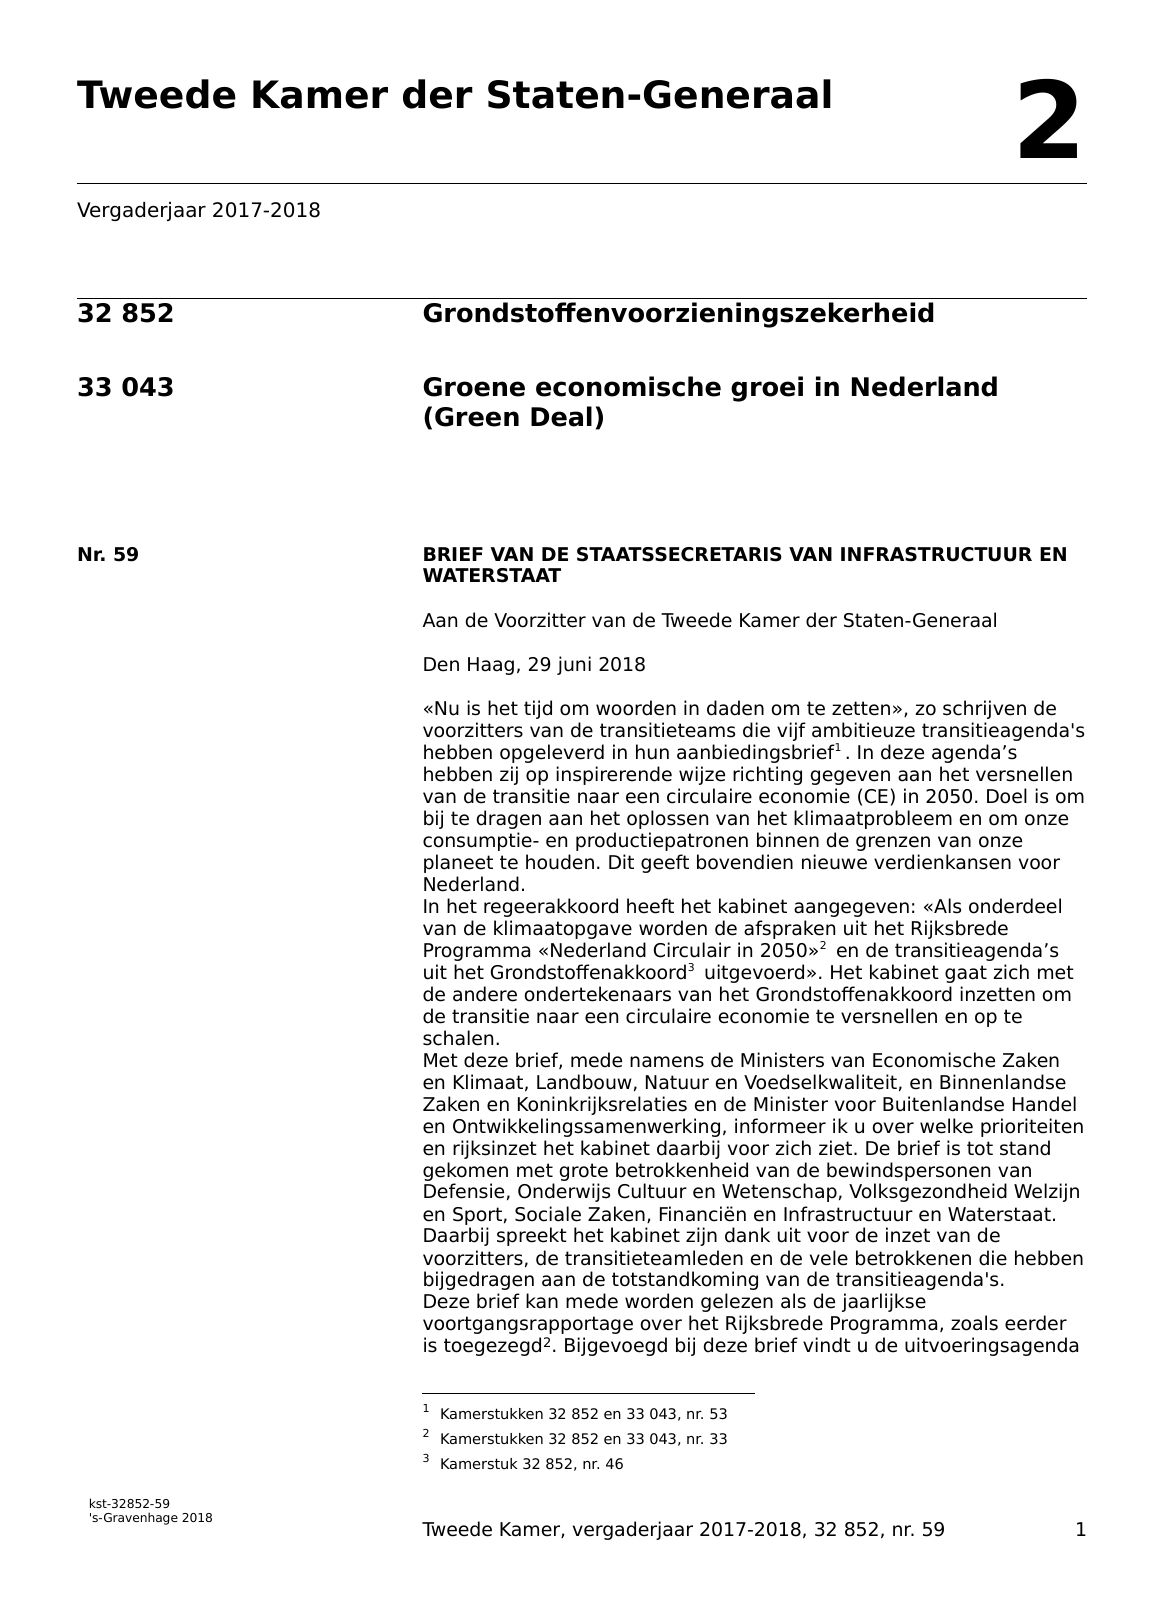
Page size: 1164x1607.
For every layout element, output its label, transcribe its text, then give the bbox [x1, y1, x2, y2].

text Kamerstukken 32 852 en 33 043, nr. 33 [422, 1427, 1087, 1449]
text 's-Gravenhage 2018 [88, 1511, 323, 1525]
table_header Tweede Kamer der Staten-Generaal [77, 59, 886, 183]
text «Nu is het tijd om woorden in daden om te zetten», zo schrijven de voorzitters van de transitieteams die vijf ambitieuze transitieagenda's hebben opgeleverd in hun aanbiedingsbrief. In deze agenda’s hebben zij op inspirerende wijze richting gegeven aan het versnellen van de transitie naar een circulaire economie (CE) in 2050. Doel is om bij te dragen aan het oplossen van het klimaatprobleem en om onze consumptie- en productiepatronen binnen de grenzen van onze planeet te houden. Dit geeft bovendien nieuwe verdienkansen voor Nederland. [422, 698, 1087, 896]
text Deze brief kan mede worden gelezen als de jaarlijkse voortgangsrapportage over het Rijksbrede Programma, zoals eerder is toegezegd2. Bijgevoegd bij deze brief vindt u de uitvoeringsagenda [422, 1291, 1087, 1357]
text Aan de Voorzitter van de Tweede Kamer der Staten-Generaal [422, 609, 1087, 632]
text kst-32852-59 [88, 1497, 323, 1511]
subtitle Nr. 59 BRIEF VAN DE STAATSSECRETARIS VAN INFRASTRUCTUUR EN WATERSTAAT [77, 543, 1087, 587]
subtitle 32 852 Grondstoffenvoorzieningszekerheid [77, 299, 1087, 329]
table_header 2 [886, 59, 1087, 183]
text Kamerstukken 32 852 en 33 043, nr. 53 [422, 1402, 1087, 1424]
subtitle 33 043 Groene economische groei in Nederland (Green Deal) [77, 373, 1087, 432]
text Met deze brief, mede namens de Ministers van Economische Zaken en Klimaat, Landbouw, Natuur en Voedselkwaliteit, en Binnenlandse Zaken en Koninkrijksrelaties en de Minister voor Buitenlandse Handel en Ontwikkelingssamenwerking, informeer ik u over welke prioriteiten en rijksinzet het kabinet daarbij voor zich ziet. De brief is tot stand gekomen met grote betrokkenheid van de bewindspersonen van Defensie, Onderwijs Cultuur en Wetenschap, Volksgezondheid Welzijn en Sport, Sociale Zaken, Financiën en Infrastructuur en Waterstaat. Daarbij spreekt het kabinet zijn dank uit voor de inzet van de voorzitters, de transitieteamleden en de vele betrokkenen die hebben bijgedragen aan de totstandkoming van de transitieagenda's. [422, 1049, 1087, 1291]
table_cell Vergaderjaar 2017-2018 [77, 184, 1087, 298]
text Kamerstuk 32 852, nr. 46 [422, 1452, 1087, 1474]
text In het regeerakkoord heeft het kabinet aangegeven: «Als onderdeel van de klimaatopgave worden de afspraken uit het Rijksbrede Programma «Nederland Circulair in 2050» en de transitieagenda’s uit het Grondstoffenakkoord uitgevoerd». Het kabinet gaat zich met de andere ondertekenaars van het Grondstoffenakkoord inzetten om de transitie naar een circulaire economie te versnellen en op te schalen. [422, 896, 1087, 1049]
text Den Haag, 29 juni 2018 [422, 654, 1087, 676]
